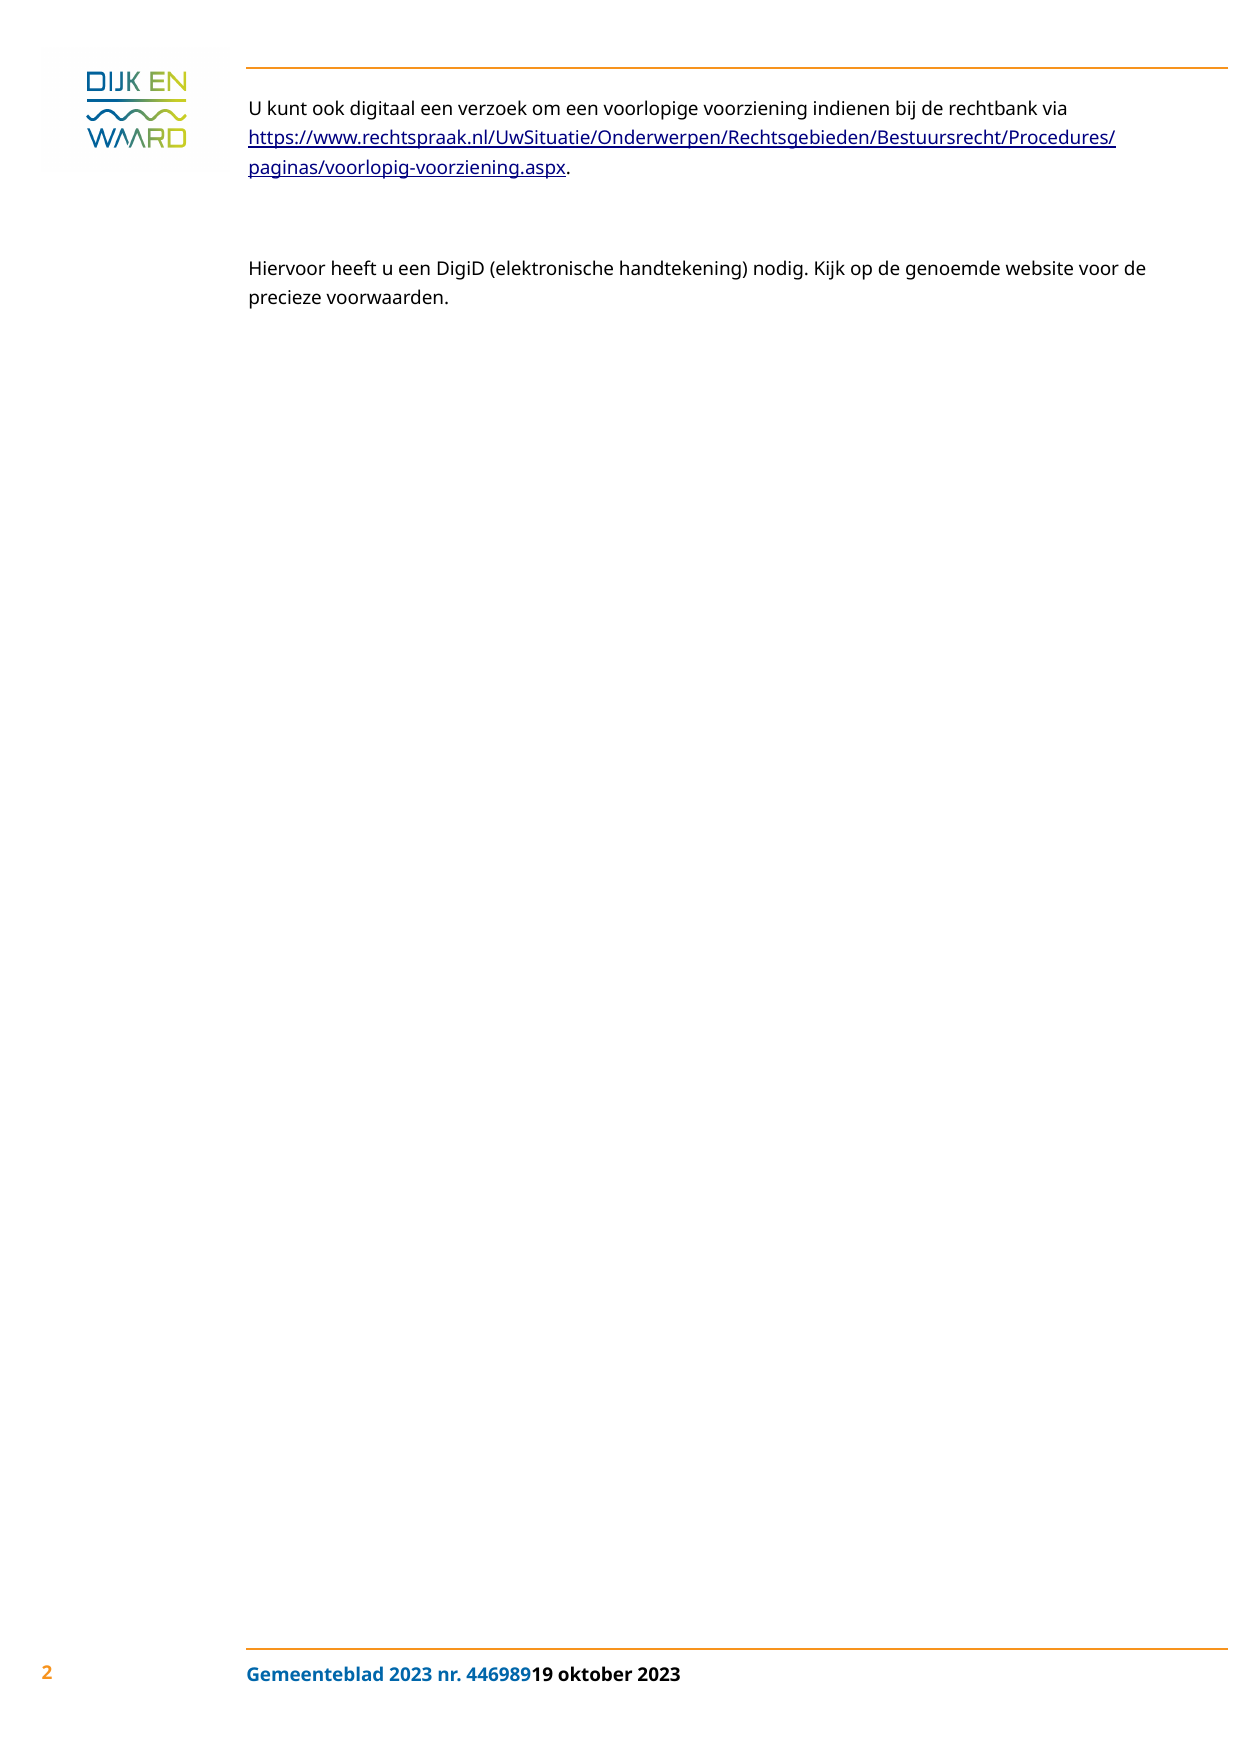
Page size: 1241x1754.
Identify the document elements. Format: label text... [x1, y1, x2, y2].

picture [41, 47, 231, 172]
text Hiervoor heeft u een DigiD (elektronische handtekening) nodig. Kijk op de genoemde website voor de precieze voorwaarden. [248, 255, 1152, 310]
text U kunt ook digitaal een verzoek om een voorlopige voorziening indienen bij de rechtbank via https://www.rechtspraak.nl/UwSituatie/Onderwerpen/Rechtsgebieden/Bestuursrecht/Procedures/paginas/voorlopig-voorziening.aspx. [248, 95, 1152, 180]
